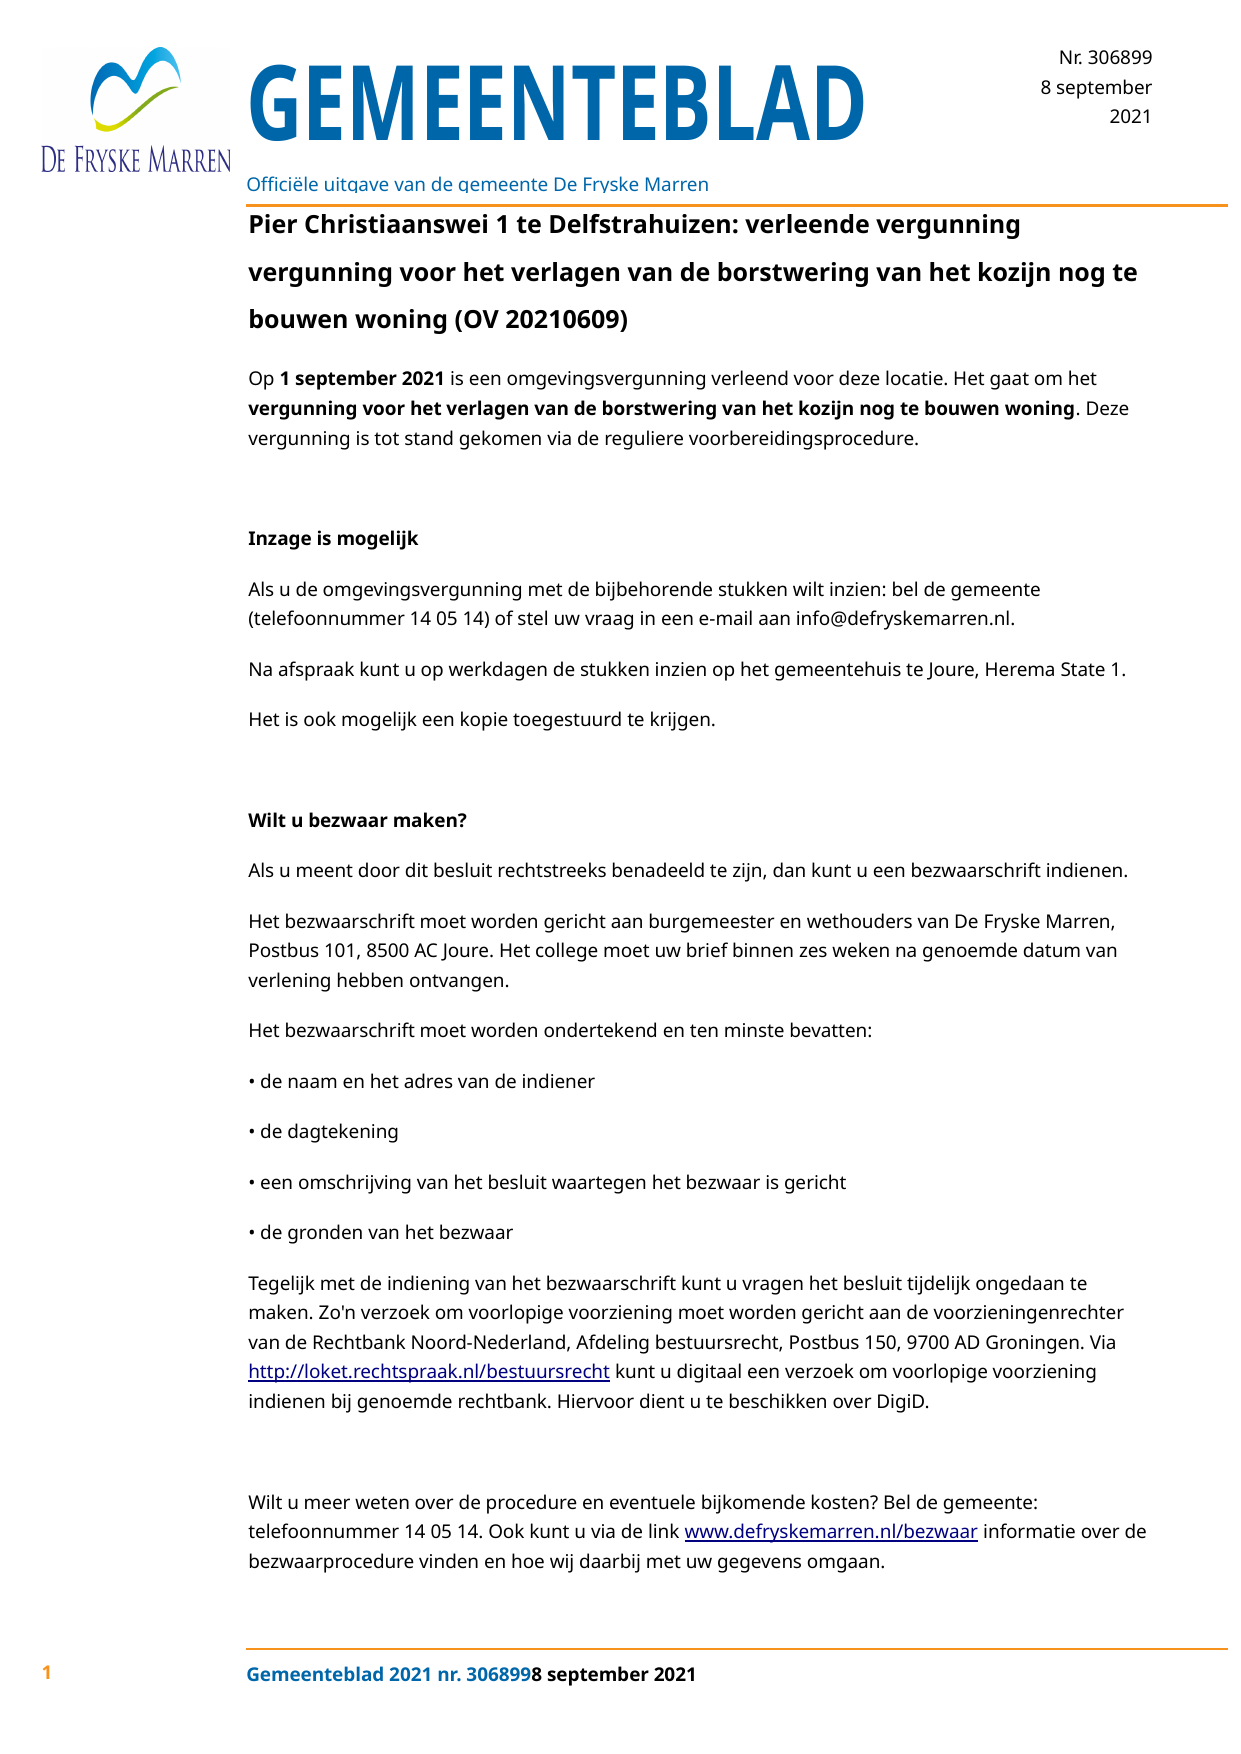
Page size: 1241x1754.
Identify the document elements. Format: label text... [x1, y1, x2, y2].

text • een omschrijving van het besluit waartegen het bezwaar is gericht [248, 1169, 1152, 1194]
text Pier Christiaanswei 1 te Delfstrahuizen: verleende vergunning vergunning voor het verlagen van de borstwering van het kozijn nog te bouwen woning (OV 20210609) [248, 207, 1152, 336]
text Als u meent door dit besluit rechtstreeks benadeeld te zijn, dan kunt u een bezwaarschrift indienen. [248, 858, 1152, 883]
text • de gronden van het bezwaar [248, 1219, 1152, 1245]
text • de naam en het adres van de indiener [248, 1068, 1152, 1094]
text Als u de omgevingsvergunning met de bijbehorende stukken wilt inzien: bel de gemeente (telefoonnummer 14 05 14) of stel uw vraag in een e-mail aan info@defryskemarren.nl. [248, 576, 1152, 631]
text Wilt u meer weten over de procedure en eventuele bijkomende kosten? Bel de gemeente: telefoonnummer 14 05 14. Ook kunt u via de link www.defryskemarren.nl/bezwaar informatie over de bezwaarprocedure vinden en hoe wij daarbij met uw gegevens omgaan. [248, 1489, 1152, 1574]
text Het bezwaarschrift moet worden ondertekend en ten minste bevatten: [248, 1018, 1152, 1043]
text Het bezwaarschrift moet worden gericht aan burgemeester en wethouders van De Fryske Marren, Postbus 101, 8500 AC Joure. Het college moet uw brief binnen zes weken na genoemde datum van verlening hebben ontvangen. [248, 908, 1152, 993]
picture [41, 47, 231, 172]
text Op 1 september 2021 is een omgevingsvergunning verleend voor deze locatie. Het gaat om het vergunning voor het verlagen van de borstwering van het kozijn nog te bouwen woning. Deze vergunning is tot stand gekomen via de reguliere voorbereidingsprocedure. [248, 366, 1152, 450]
text Het is ook mogelijk een kopie toegestuurd te krijgen. [248, 706, 1152, 732]
text Na afspraak kunt u op werkdagen de stukken inzien op het gemeentehuis te Joure, Herema State 1. [248, 656, 1152, 682]
text • de dagtekening [248, 1118, 1152, 1144]
text Wilt u bezwaar maken? [248, 807, 1152, 833]
text Inzage is mogelijk [248, 526, 1152, 551]
text Tegelijk met de indiening van het bezwaarschrift kunt u vragen het besluit tijdelijk ongedaan te maken. Zo'n verzoek om voorlopige voorziening moet worden gericht aan de voorzieningenrechter van de Rechtbank Noord-Nederland, Afdeling bestuursrecht, Postbus 150, 9700 AD Groningen. Via http://loket.rechtspraak.nl/bestuursrecht kunt u digitaal een verzoek om voorlopige voorziening indienen bij genoemde rechtbank. Hiervoor dient u te beschikken over DigiD. [248, 1270, 1152, 1414]
